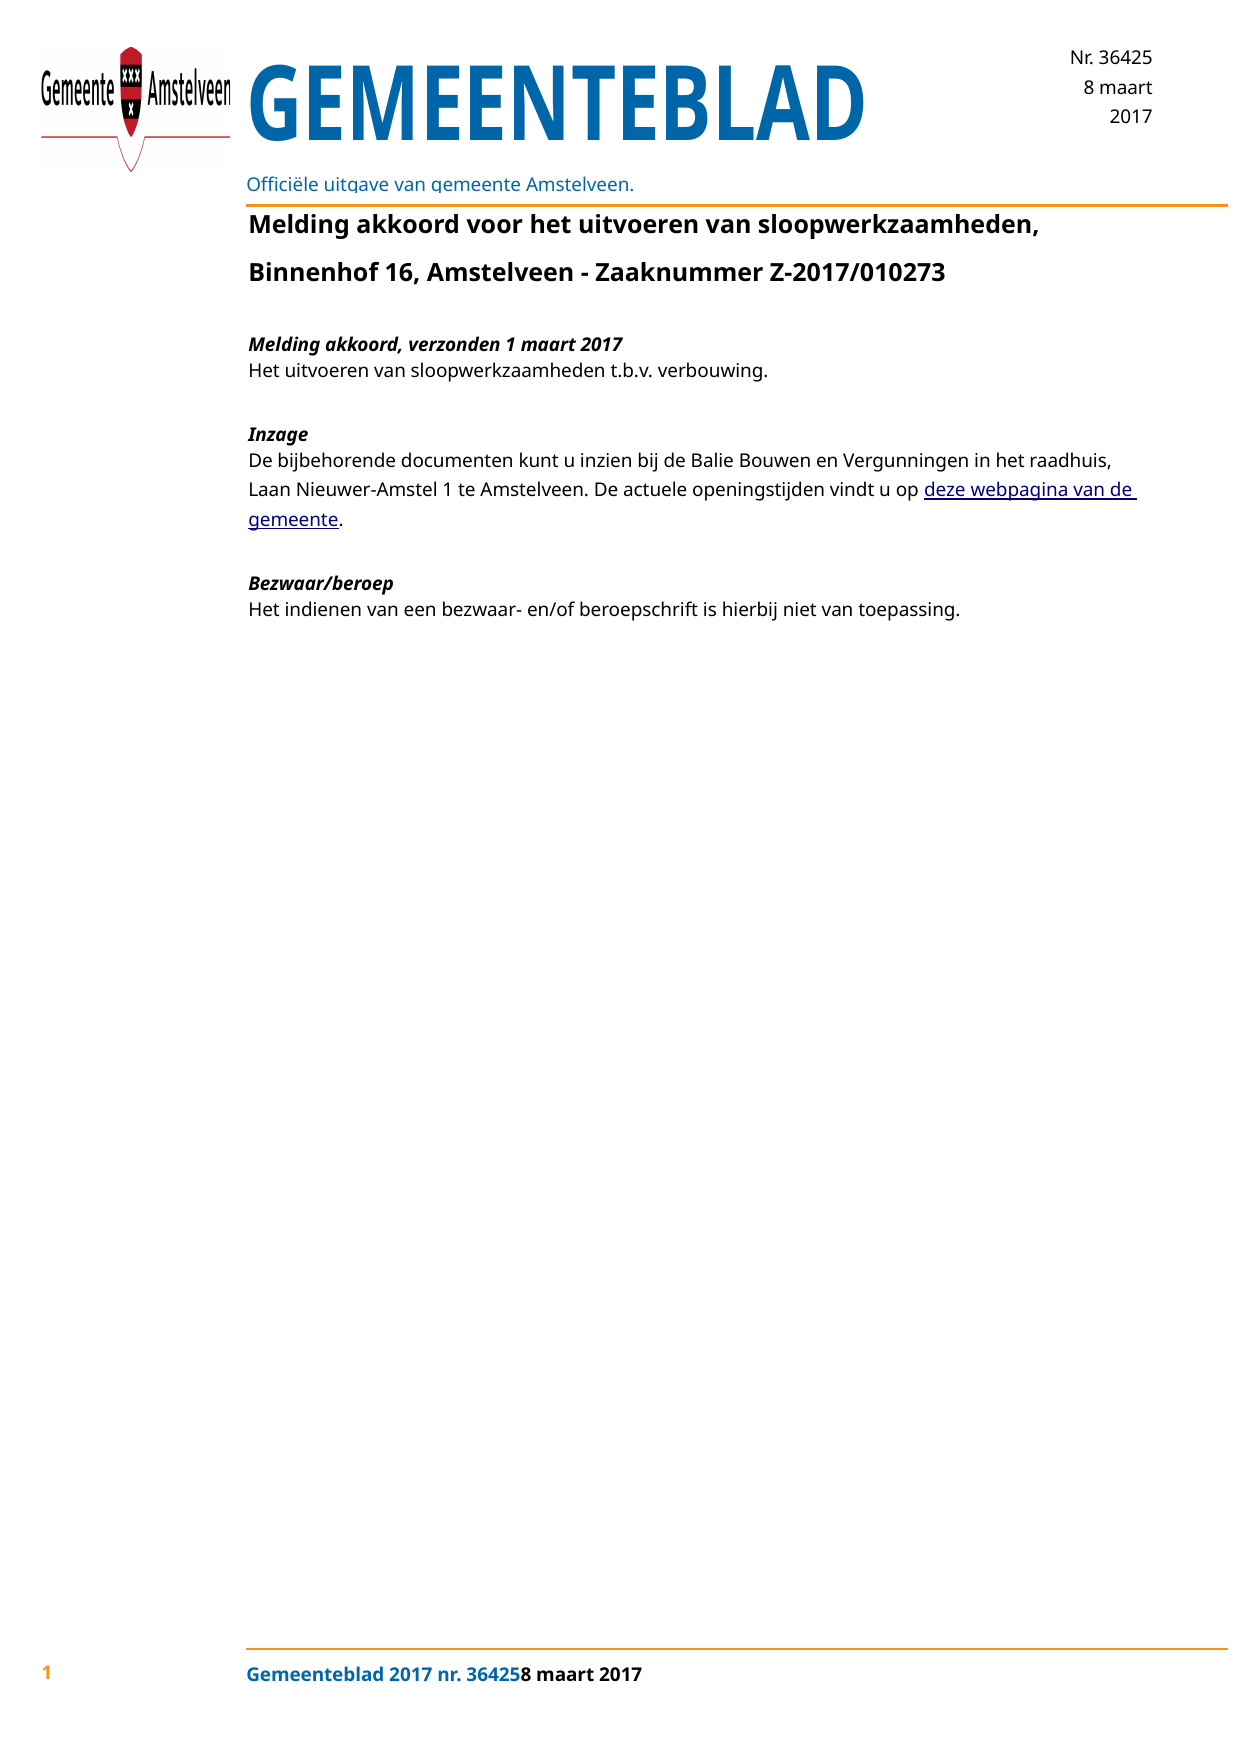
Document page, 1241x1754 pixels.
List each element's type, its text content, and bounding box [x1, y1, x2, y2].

text Het indienen van een bezwaar- en/of beroepschrift is hierbij niet van toepassing. [248, 596, 1152, 621]
picture [41, 47, 231, 172]
text Bezwaar/beroep [248, 570, 1152, 596]
text Het uitvoeren van sloopwerkzaamheden t.b.v. verbouwing. [248, 357, 1152, 383]
text De bijbehorende documenten kunt u inzien bij de Balie Bouwen en Vergunningen in het raadhuis, Laan Nieuwer-Amstel 1 te Amstelveen. De actuele openingstijden vindt u op deze webpagina van de gemeente. [248, 447, 1152, 532]
text Melding akkoord, verzonden 1 maart 2017 [248, 331, 1152, 357]
text Melding akkoord voor het uitvoeren van sloopwerkzaamheden, Binnenhof 16, Amstelveen - Zaaknummer Z-2017/010273 [248, 207, 1152, 288]
text Inzage [248, 421, 1152, 447]
